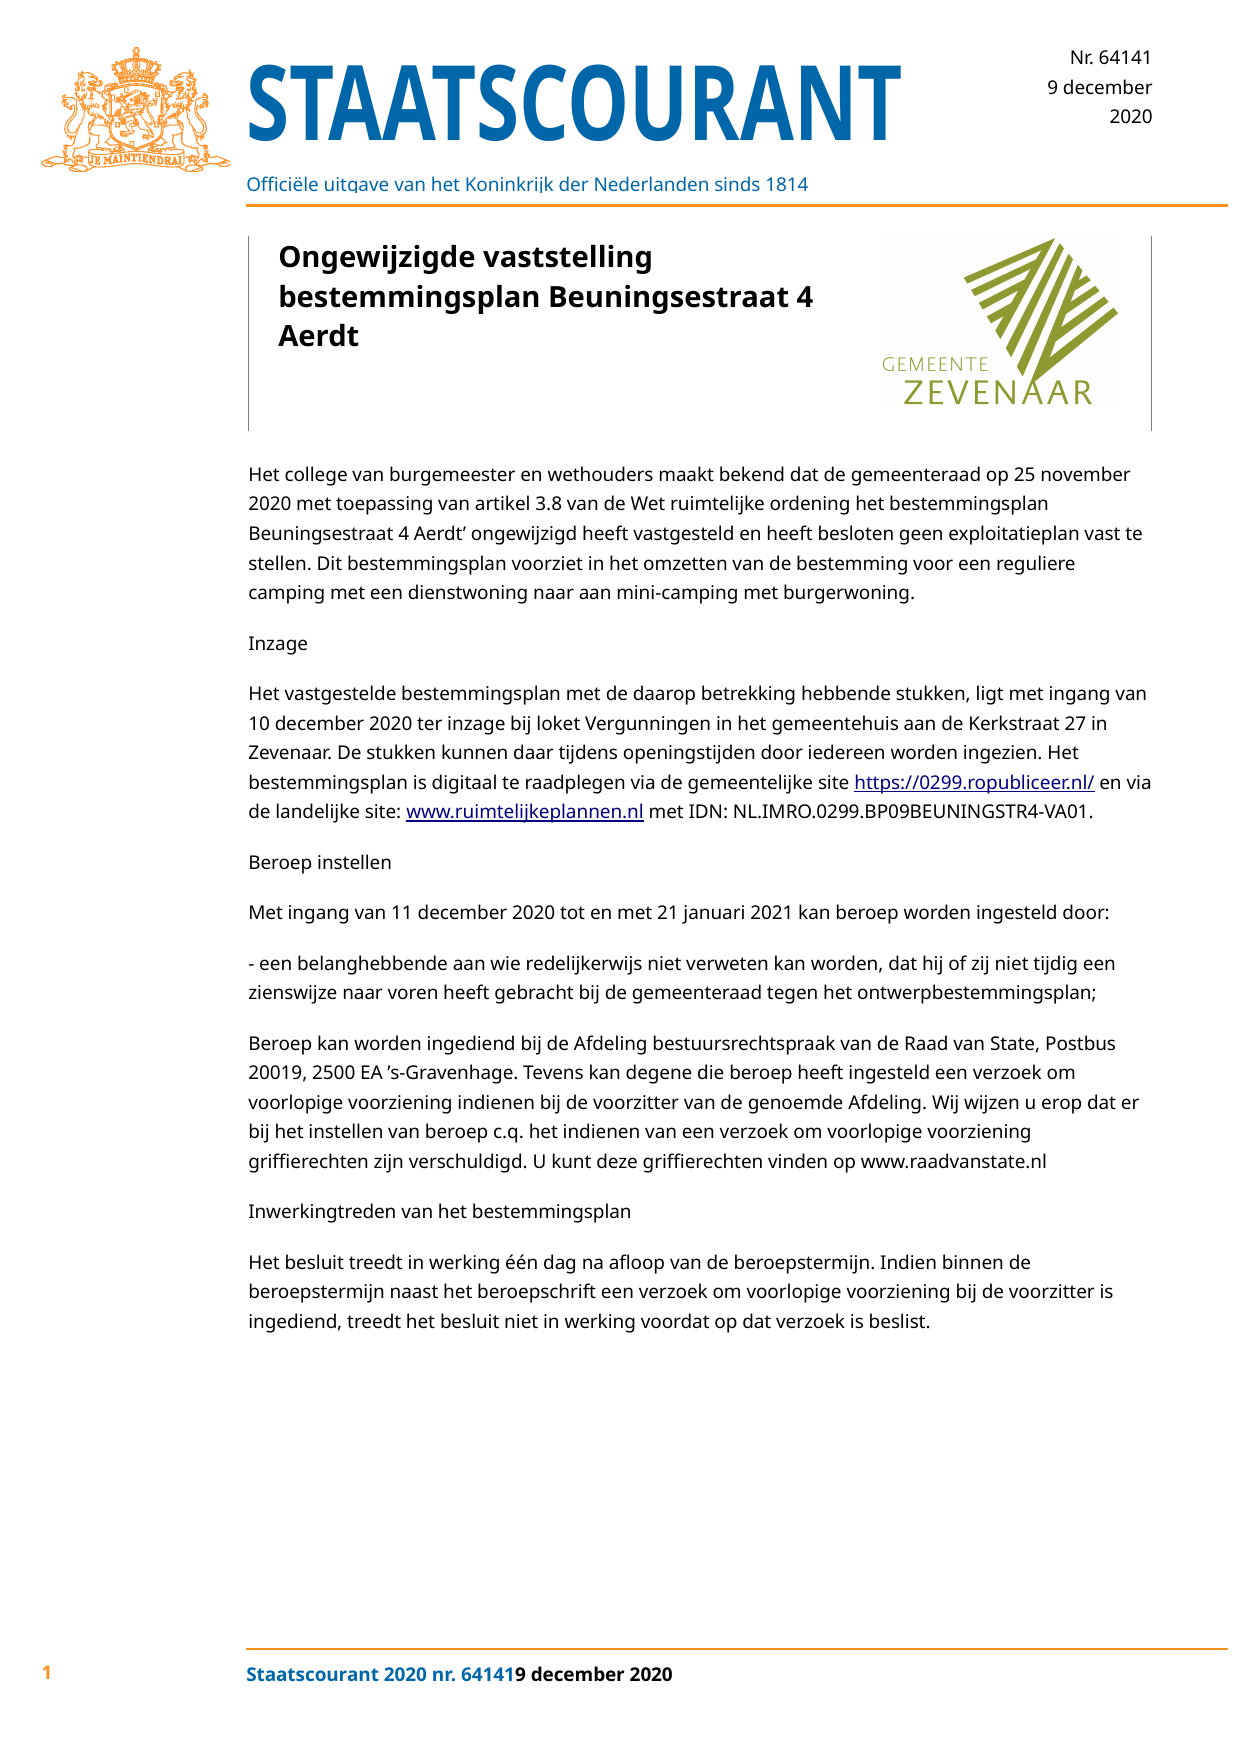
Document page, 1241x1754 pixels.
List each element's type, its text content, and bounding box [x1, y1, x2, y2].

picture [882, 236, 1119, 406]
text Inwerkingtreden van het bestemmingsplan [248, 1198, 1152, 1224]
text Beroep kan worden ingediend bij de Afdeling bestuursrechtspraak van de Raad van State, Postbus 20019, 2500 EA ’s-Gravenhage. Tevens kan degene die beroep heeft ingesteld een verzoek om voorlopige voorziening indienen bij de voorzitter van de genoemde Afdeling. Wij wijzen u erop dat er bij het instellen van beroep c.q. het indienen van een verzoek om voorlopige voorziening griffierechten zijn verschuldigd. U kunt deze griffierechten vinden op www.raadvanstate.nl [248, 1030, 1152, 1174]
text Het besluit treedt in werking één dag na afloop van de beroepstermijn. Indien binnen de beroepstermijn naast het beroepschrift een verzoek om voorlopige voorziening bij de voorzitter is ingediend, treedt het besluit niet in werking voordat op dat verzoek is beslist. [248, 1249, 1152, 1334]
text Met ingang van 11 december 2020 tot en met 21 januari 2021 kan beroep worden ingesteld door: [248, 899, 1152, 925]
text Beroep instellen [248, 849, 1152, 874]
table_header [850, 236, 1151, 431]
text Het college van burgemeester en wethouders maakt bekend dat de gemeenteraad op 25 november 2020 met toepassing van artikel 3.8 van de Wet ruimtelijke ordening het bestemmingsplan Beuningsestraat 4 Aerdt’ ongewijzigd heeft vastgesteld en heeft besloten geen exploitatieplan vast te stellen. Dit bestemmingsplan voorziet in het omzetten van de bestemming voor een reguliere camping met een dienstwoning naar aan mini-camping met burgerwoning. [248, 461, 1152, 605]
text Het vastgestelde bestemmingsplan met de daarop betrekking hebbende stukken, ligt met ingang van 10 december 2020 ter inzage bij loket Vergunningen in het gemeentehuis aan de Kerkstraat 27 in Zevenaar. De stukken kunnen daar tijdens openingstijden door iedereen worden ingezien. Het bestemmingsplan is digitaal te raadplegen via de gemeentelijke site https://0299.ropubliceer.nl/ en via de landelijke site: www.ruimtelijkeplannen.nl met IDN: NL.IMRO.0299.BP09BEUNINGSTR4-VA01. [248, 680, 1152, 824]
table_header Ongewijzigde vaststelling bestemmingsplan Beuningsestraat 4 Aerdt [249, 236, 850, 431]
text Inzage [248, 630, 1152, 655]
picture [41, 47, 231, 172]
text - een belanghebbende aan wie redelijkerwijs niet verweten kan worden, dat hij of zij niet tijdig een zienswijze naar voren heeft gebracht bij de gemeenteraad tegen het ontwerpbestemmingsplan; [248, 950, 1152, 1005]
